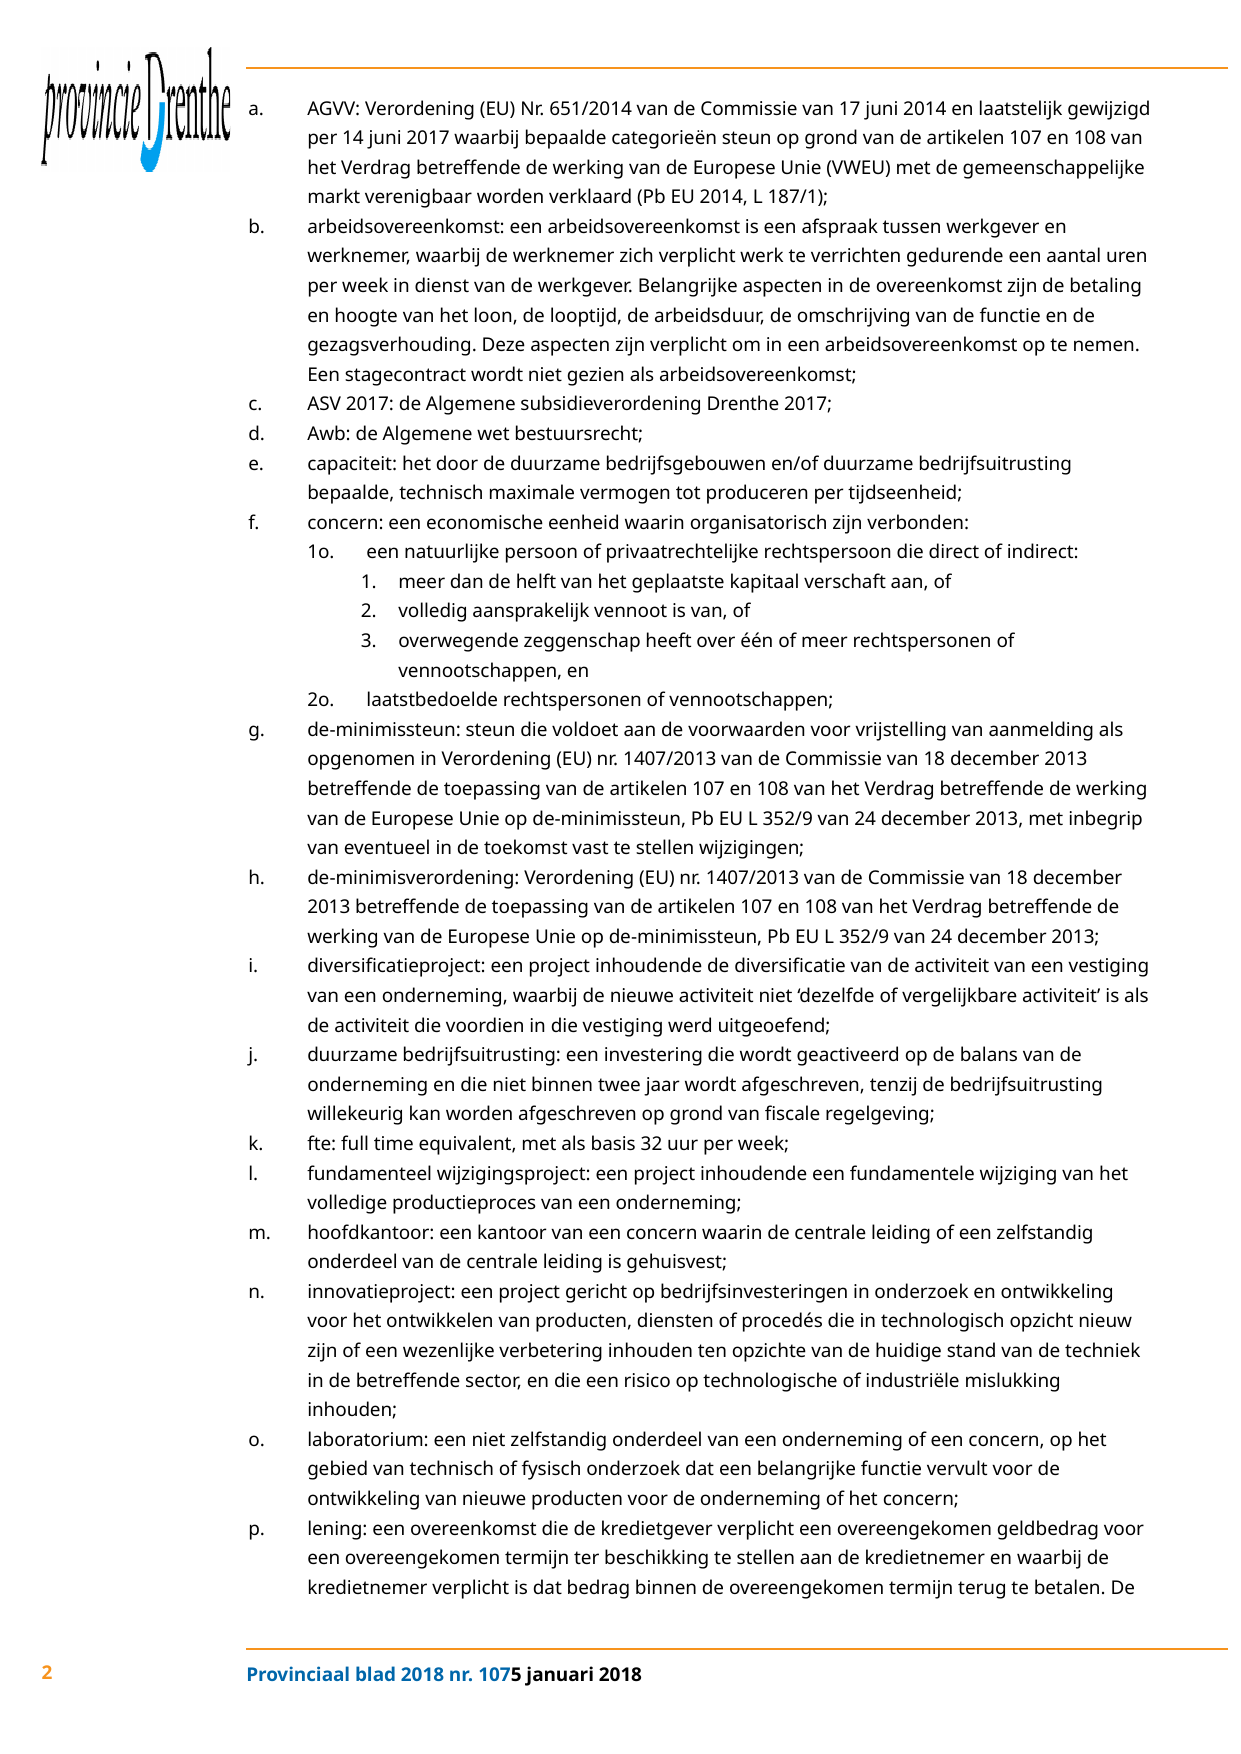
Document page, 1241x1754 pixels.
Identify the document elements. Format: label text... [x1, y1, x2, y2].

list laatstbedoelde rechtspersonen of vennootschappen; [307, 686, 1152, 712]
list diversificatieproject: een project inhoudende de diversificatie van de activiteit van een vestiging van een onderneming, waarbij de nieuwe activiteit niet ‘dezelfde of vergelijkbare activiteit’ is als de activiteit die voordien in die vestiging werd uitgeoefend; [248, 953, 1152, 1038]
list volledig aansprakelijk vennoot is van, of [361, 598, 1152, 623]
list de-minimissteun: steun die voldoet aan de voorwaarden voor vrijstelling van aanmelding als opgenomen in Verordening (EU) nr. 1407/2013 van de Commissie van 18 december 2013 betreffende de toepassing van de artikelen 107 en 108 van het Verdrag betreffende de werking van de Europese Unie op de-minimissteun, Pb EU L 352/9 van 24 december 2013, met inbegrip van eventueel in de toekomst vast te stellen wijzigingen; [248, 716, 1152, 860]
list overwegende zeggenschap heeft over één of meer rechtspersonen of vennootschappen, en [361, 627, 1152, 683]
list concern: een economische eenheid waarin organisatorisch zijn verbonden: [248, 509, 1152, 535]
list capaciteit: het door de duurzame bedrijfsgebouwen en/of duurzame bedrijfsuitrusting bepaalde, technisch maximale vermogen tot produceren per tijdseenheid; [248, 450, 1152, 505]
list laboratorium: een niet zelfstandig onderdeel van een onderneming of een concern, op het gebied van technisch of fysisch onderzoek dat een belangrijke functie vervult voor de ontwikkeling van nieuwe producten voor de onderneming of het concern; [248, 1426, 1152, 1511]
list duurzame bedrijfsuitrusting: een investering die wordt geactiveerd op de balans van de onderneming en die niet binnen twee jaar wordt afgeschreven, tenzij de bedrijfsuitrusting willekeurig kan worden afgeschreven op grond van fiscale regelgeving; [248, 1041, 1152, 1126]
list hoofdkantoor: een kantoor van een concern waarin de centrale leiding of een zelfstandig onderdeel van de centrale leiding is gehuisvest; [248, 1219, 1152, 1274]
list lening: een overeenkomst die de kredietgever verplicht een overeengekomen geldbedrag voor een overeengekomen termijn ter beschikking te stellen aan de kredietnemer en waarbij de kredietnemer verplicht is dat bedrag binnen de overeengekomen termijn terug te betalen. De [248, 1515, 1152, 1600]
picture [41, 47, 231, 172]
list innovatieproject: een project gericht op bedrijfsinvesteringen in onderzoek en ontwikkeling voor het ontwikkelen van producten, diensten of procedés die in technologisch opzicht nieuw zijn of een wezenlijke verbetering inhouden ten opzichte van de huidige stand van de techniek in de betreffende sector, en die een risico op technologische of industriële mislukking inhouden; [248, 1278, 1152, 1422]
list een natuurlijke persoon of privaatrechtelijke rechtspersoon die direct of indirect: [307, 538, 1152, 564]
list arbeidsovereenkomst: een arbeidsovereenkomst is een afspraak tussen werkgever en werknemer, waarbij de werknemer zich verplicht werk te verrichten gedurende een aantal uren per week in dienst van de werkgever. Belangrijke aspecten in de overeenkomst zijn de betaling en hoogte van het loon, de looptijd, de arbeidsduur, de omschrijving van de functie en de gezagsverhouding. Deze aspecten zijn verplicht om in een arbeidsovereenkomst op te nemen. Een stagecontract wordt niet gezien als arbeidsovereenkomst; [248, 213, 1152, 387]
list de-minimisverordening: Verordening (EU) nr. 1407/2013 van de Commissie van 18 december 2013 betreffende de toepassing van de artikelen 107 en 108 van het Verdrag betreffende de werking van de Europese Unie op de-minimissteun, Pb EU L 352/9 van 24 december 2013; [248, 864, 1152, 949]
list ASV 2017: de Algemene subsidieverordening Drenthe 2017; [248, 391, 1152, 416]
list fundamenteel wijzigingsproject: een project inhoudende een fundamentele wijziging van het volledige productieproces van een onderneming; [248, 1160, 1152, 1215]
list meer dan de helft van het geplaatste kapitaal verschaft aan, of [361, 568, 1152, 594]
list AGVV: Verordening (EU) Nr. 651/2014 van de Commissie van 17 juni 2014 en laatstelijk gewijzigd per 14 juni 2017 waarbij bepaalde categorieën steun op grond van de artikelen 107 en 108 van het Verdrag betreffende de werking van de Europese Unie (VWEU) met de gemeenschappelijke markt verenigbaar worden verklaard (Pb EU 2014, L 187/1); [248, 95, 1152, 209]
list Awb: de Algemene wet bestuursrecht; [248, 420, 1152, 446]
list fte: full time equivalent, met als basis 32 uur per week; [248, 1130, 1152, 1156]
